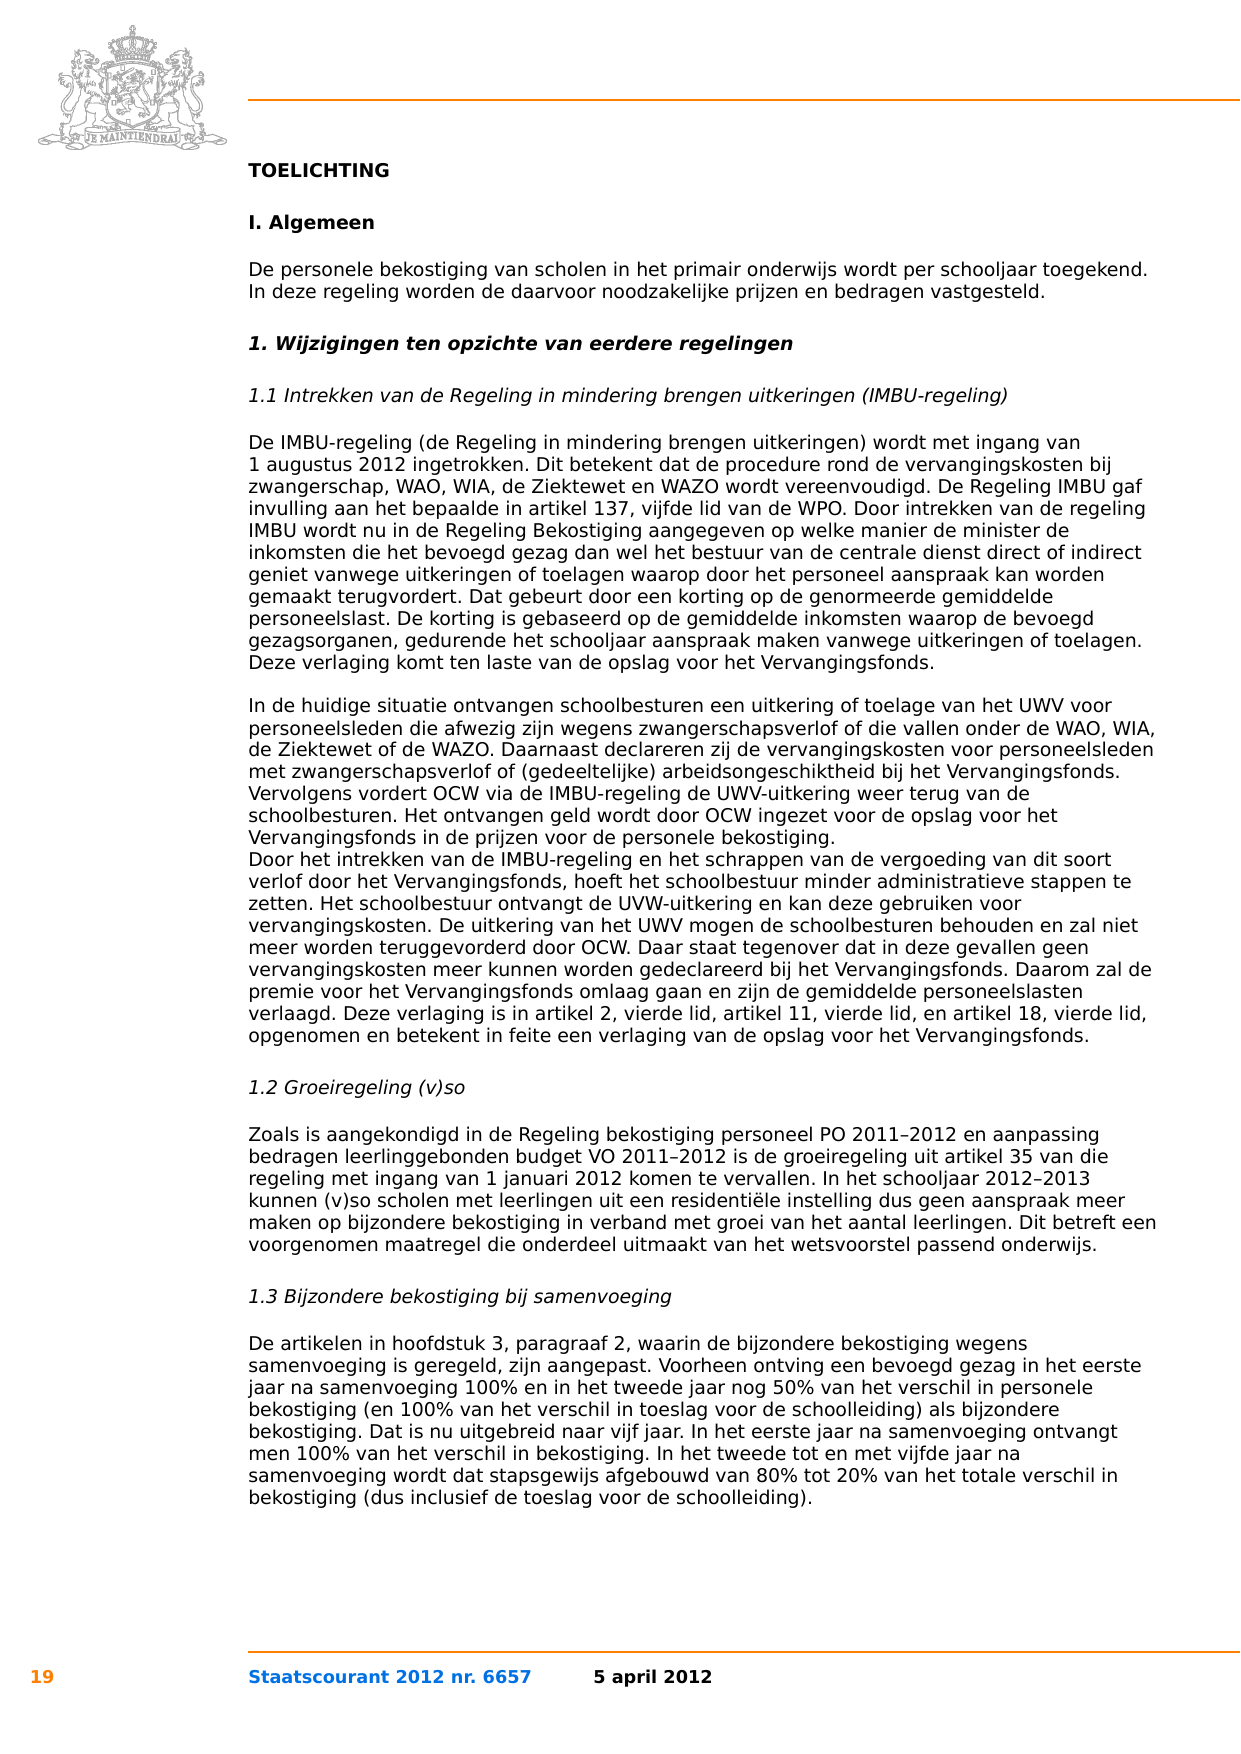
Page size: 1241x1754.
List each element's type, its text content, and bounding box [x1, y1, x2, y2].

subtitle I. Algemeen [248, 212, 1163, 234]
text De IMBU-regeling (de Regeling in mindering brengen uitkeringen) wordt met ingang van 1 augustus 2012 ingetrokken. Dit betekent dat de procedure rond de vervangingskosten bij zwangerschap, WAO, WIA, de Ziektewet en WAZO wordt vereenvoudigd. De Regeling IMBU gaf invulling aan het bepaalde in artikel 137, vijfde lid van de WPO. Door intrekken van de regeling IMBU wordt nu in de Regeling Bekostiging aangegeven op welke manier de minister de inkomsten die het bevoegd gezag dan wel het bestuur van de centrale dienst direct of indirect geniet vanwege uitkeringen of toelagen waarop door het personeel aanspraak kan worden gemaakt terugvordert. Dat gebeurt door een korting op de genormeerde gemiddelde personeelslast. De korting is gebaseerd op de gemiddelde inkomsten waarop de bevoegd gezagsorganen, gedurende het schooljaar aanspraak maken vanwege uitkeringen of toelagen. Deze verlaging komt ten laste van de opslag voor het Vervangingsfonds. [248, 432, 1163, 673]
text In de huidige situatie ontvangen schoolbesturen een uitkering of toelage van het UWV voor personeelsleden die afwezig zijn wegens zwangerschapsverlof of die vallen onder de WAO, WIA, de Ziektewet of de WAZO. Daarnaast declareren zij de vervangingskosten voor personeelsleden met zwangerschapsverlof of (gedeeltelijke) arbeidsongeschiktheid bij het Vervangingsfonds. Vervolgens vordert OCW via de IMBU-regeling de UWV-uitkering weer terug van de schoolbesturen. Het ontvangen geld wordt door OCW ingezet voor de opslag voor het Vervangingsfonds in de prijzen voor de personele bekostiging. [248, 695, 1163, 849]
text Door het intrekken van de IMBU-regeling en het schrappen van de vergoeding van dit soort verlof door het Vervangingsfonds, hoeft het schoolbestuur minder administratieve stappen te zetten. Het schoolbestuur ontvangt de UVW-uitkering en kan deze gebruiken voor vervangingskosten. De uitkering van het UWV mogen de schoolbesturen behouden en zal niet meer worden teruggevorderd door OCW. Daar staat tegenover dat in deze gevallen geen vervangingskosten meer kunnen worden gedeclareerd bij het Vervangingsfonds. Daarom zal de premie voor het Vervangingsfonds omlaag gaan en zijn de gemiddelde personeelslasten verlaagd. Deze verlaging is in artikel 2, vierde lid, artikel 11, vierde lid, en artikel 18, vierde lid, opgenomen en betekent in feite een verlaging van de opslag voor het Vervangingsfonds. [248, 849, 1163, 1047]
subtitle 1.2 Groeiregeling (v)so [248, 1077, 1163, 1099]
text Zoals is aangekondigd in de Regeling bekostiging personeel PO 2011–2012 en aanpassing bedragen leerlinggebonden budget VO 2011–2012 is de groeiregeling uit artikel 35 van die regeling met ingang van 1 januari 2012 komen te vervallen. In het schooljaar 2012–2013 kunnen (v)so scholen met leerlingen uit een residentiële instelling dus geen aanspraak meer maken op bijzondere bekostiging in verband met groei van het aantal leerlingen. Dit betreft een voorgenomen maatregel die onderdeel uitmaakt van het wetsvoorstel passend onderwijs. [248, 1124, 1163, 1256]
subtitle 1.3 Bijzondere bekostiging bij samenvoeging [248, 1286, 1163, 1308]
text De artikelen in hoofdstuk 3, paragraaf 2, waarin de bijzondere bekostiging wegens samenvoeging is geregeld, zijn aangepast. Voorheen ontving een bevoegd gezag in het eerste jaar na samenvoeging 100% en in het tweede jaar nog 50% van het verschil in personele bekostiging (en 100% van het verschil in toeslag voor de schoolleiding) als bijzondere bekostiging. Dat is nu uitgebreid naar vijf jaar. In het eerste jaar na samenvoeging ontvangt men 100% van het verschil in bekostiging. In het tweede tot en met vijfde jaar na samenvoeging wordt dat stapsgewijs afgebouwd van 80% tot 20% van het totale verschil in bekostiging (dus inclusief de toeslag voor de schoolleiding). [248, 1333, 1163, 1509]
picture [38, 25, 227, 150]
subtitle 1.1 Intrekken van de Regeling in mindering brengen uitkeringen (IMBU-regeling) [248, 385, 1163, 407]
subtitle 1. Wijzigingen ten opzichte van eerdere regelingen [248, 333, 1163, 355]
text De personele bekostiging van scholen in het primair onderwijs wordt per schooljaar toegekend. In deze regeling worden de daarvoor noodzakelijke prijzen en bedragen vastgesteld. [248, 259, 1163, 303]
subtitle TOELICHTING [248, 160, 1163, 182]
